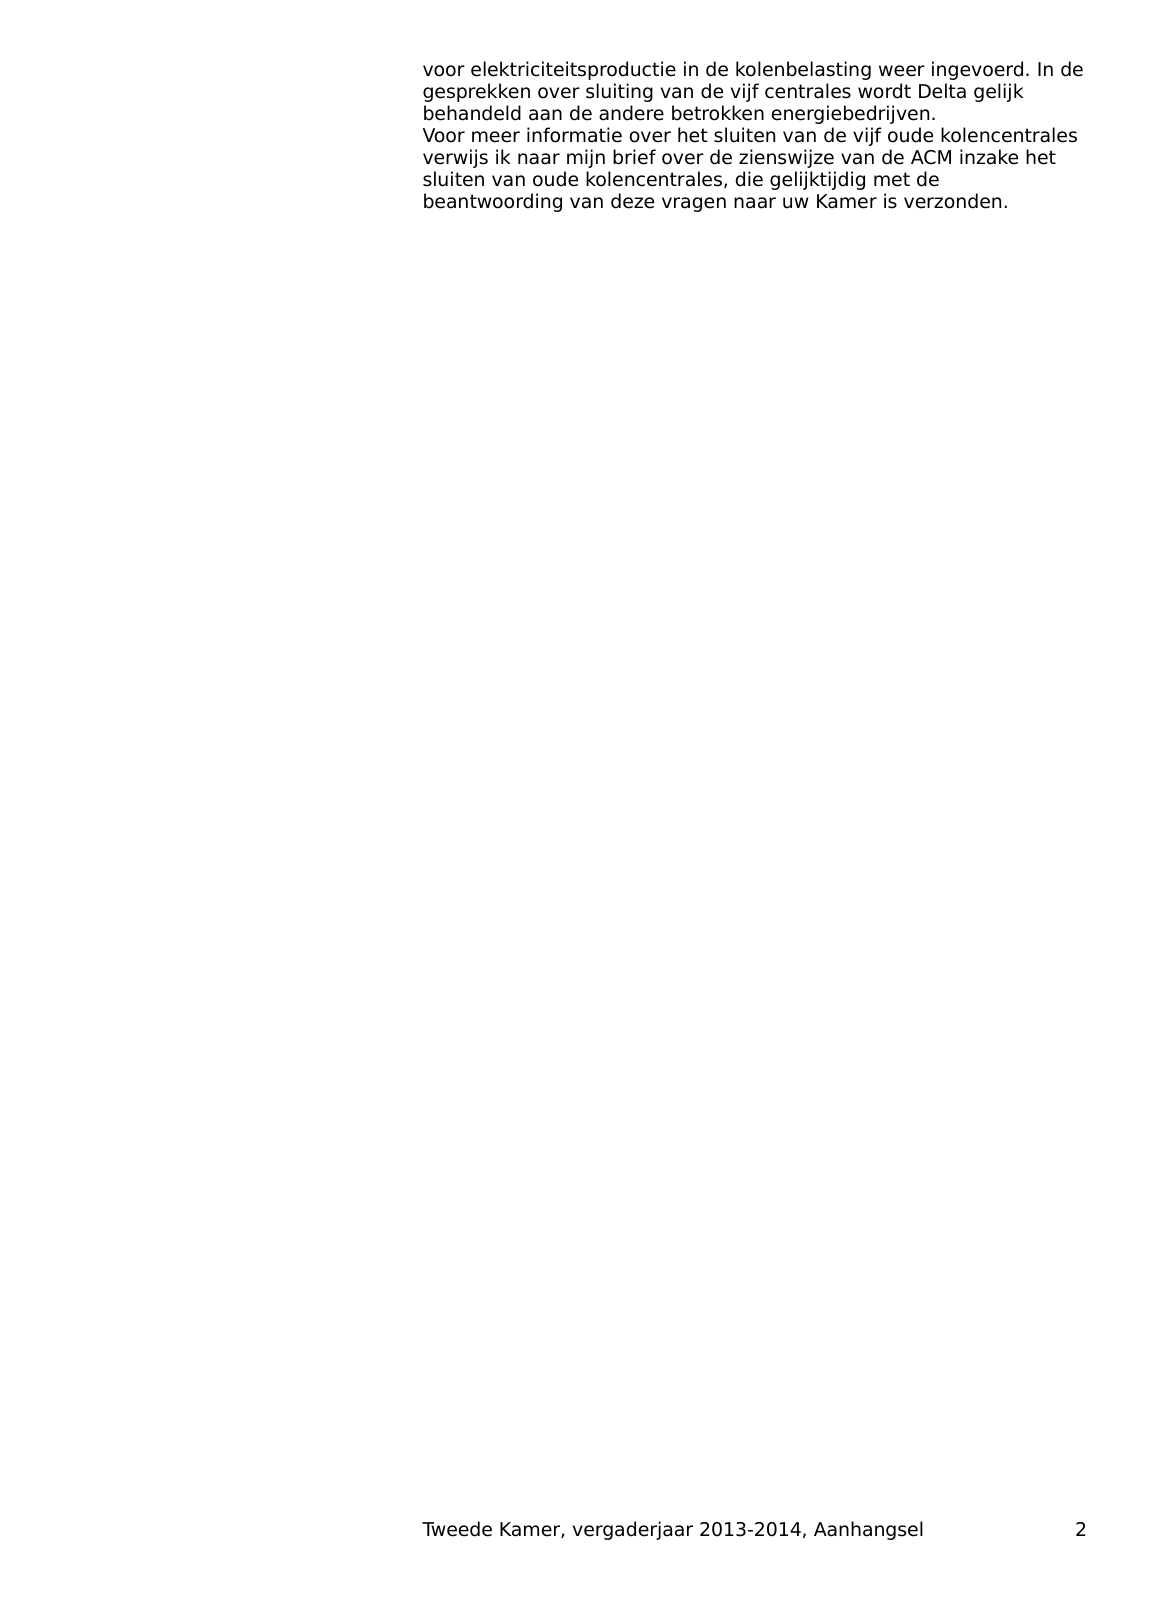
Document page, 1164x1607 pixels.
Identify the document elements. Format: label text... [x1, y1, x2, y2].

text Voor meer informatie over het sluiten van de vijf oude kolencentrales verwijs ik naar mijn brief over de zienswijze van de ACM inzake het sluiten van oude kolencentrales, die gelijktijdig met de beantwoording van deze vragen naar uw Kamer is verzonden. [422, 125, 1087, 213]
text voor elektriciteitsproductie in de kolenbelasting weer ingevoerd. In de gesprekken over sluiting van de vijf centrales wordt Delta gelijk behandeld aan de andere betrokken energiebedrijven. [422, 59, 1087, 125]
